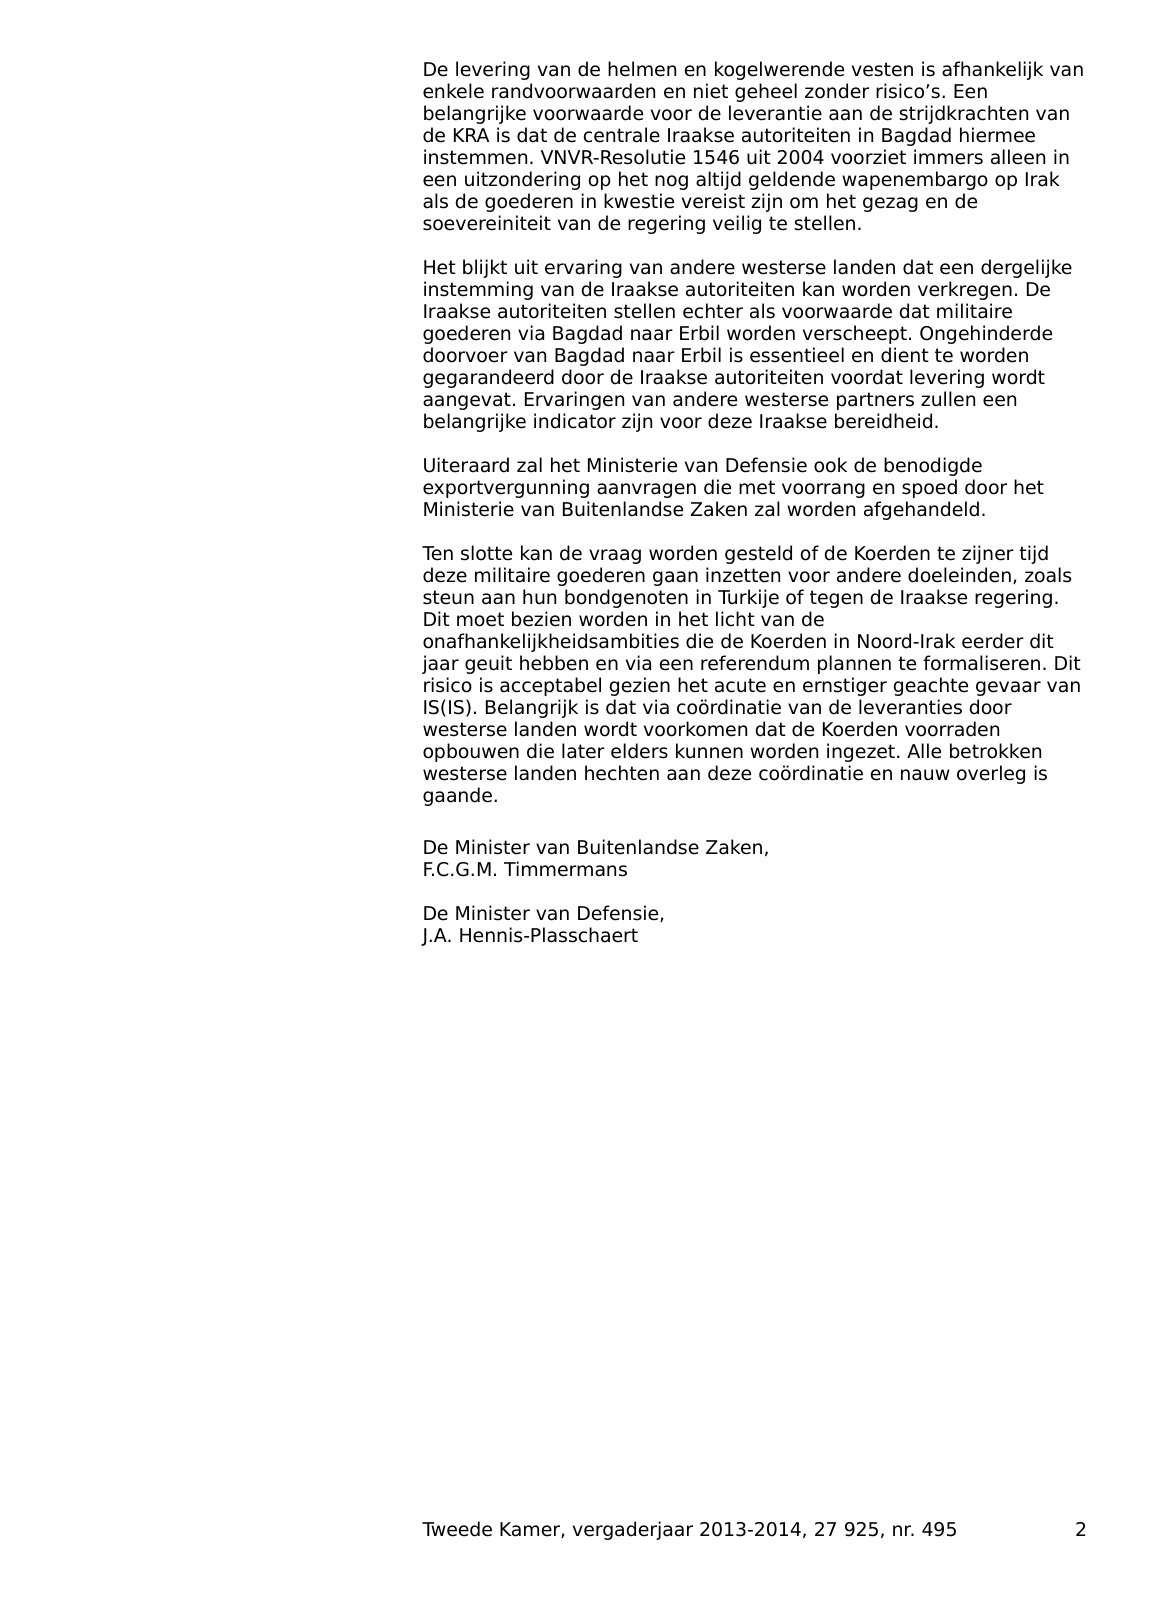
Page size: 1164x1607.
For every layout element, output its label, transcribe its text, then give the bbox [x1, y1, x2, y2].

text De Minister van Buitenlandse Zaken, F.C.G.M. Timmermans [422, 837, 1087, 881]
text De Minister van Defensie, J.A. Hennis-Plasschaert [422, 903, 1087, 947]
text De levering van de helmen en kogelwerende vesten is afhankelijk van enkele randvoorwaarden en niet geheel zonder risico’s. Een belangrijke voorwaarde voor de leverantie aan de strijdkrachten van de KRA is dat de centrale Iraakse autoriteiten in Bagdad hiermee instemmen. VNVR-Resolutie 1546 uit 2004 voorziet immers alleen in een uitzondering op het nog altijd geldende wapenembargo op Irak als de goederen in kwestie vereist zijn om het gezag en de soevereiniteit van de regering veilig te stellen. [422, 59, 1087, 235]
text Het blijkt uit ervaring van andere westerse landen dat een dergelijke instemming van de Iraakse autoriteiten kan worden verkregen. De Iraakse autoriteiten stellen echter als voorwaarde dat militaire goederen via Bagdad naar Erbil worden verscheept. Ongehinderde doorvoer van Bagdad naar Erbil is essentieel en dient te worden gegarandeerd door de Iraakse autoriteiten voordat levering wordt aangevat. Ervaringen van andere westerse partners zullen een belangrijke indicator zijn voor deze Iraakse bereidheid. [422, 257, 1087, 433]
text Ten slotte kan de vraag worden gesteld of de Koerden te zijner tijd deze militaire goederen gaan inzetten voor andere doeleinden, zoals steun aan hun bondgenoten in Turkije of tegen de Iraakse regering. Dit moet bezien worden in het licht van de onafhankelijkheidsambities die de Koerden in Noord-Irak eerder dit jaar geuit hebben en via een referendum plannen te formaliseren. Dit risico is acceptabel gezien het acute en ernstiger geachte gevaar van IS(IS). Belangrijk is dat via coördinatie van de leveranties door westerse landen wordt voorkomen dat de Koerden voorraden opbouwen die later elders kunnen worden ingezet. Alle betrokken westerse landen hechten aan deze coördinatie en nauw overleg is gaande. [422, 543, 1087, 807]
text Uiteraard zal het Ministerie van Defensie ook de benodigde exportvergunning aanvragen die met voorrang en spoed door het Ministerie van Buitenlandse Zaken zal worden afgehandeld. [422, 455, 1087, 521]
